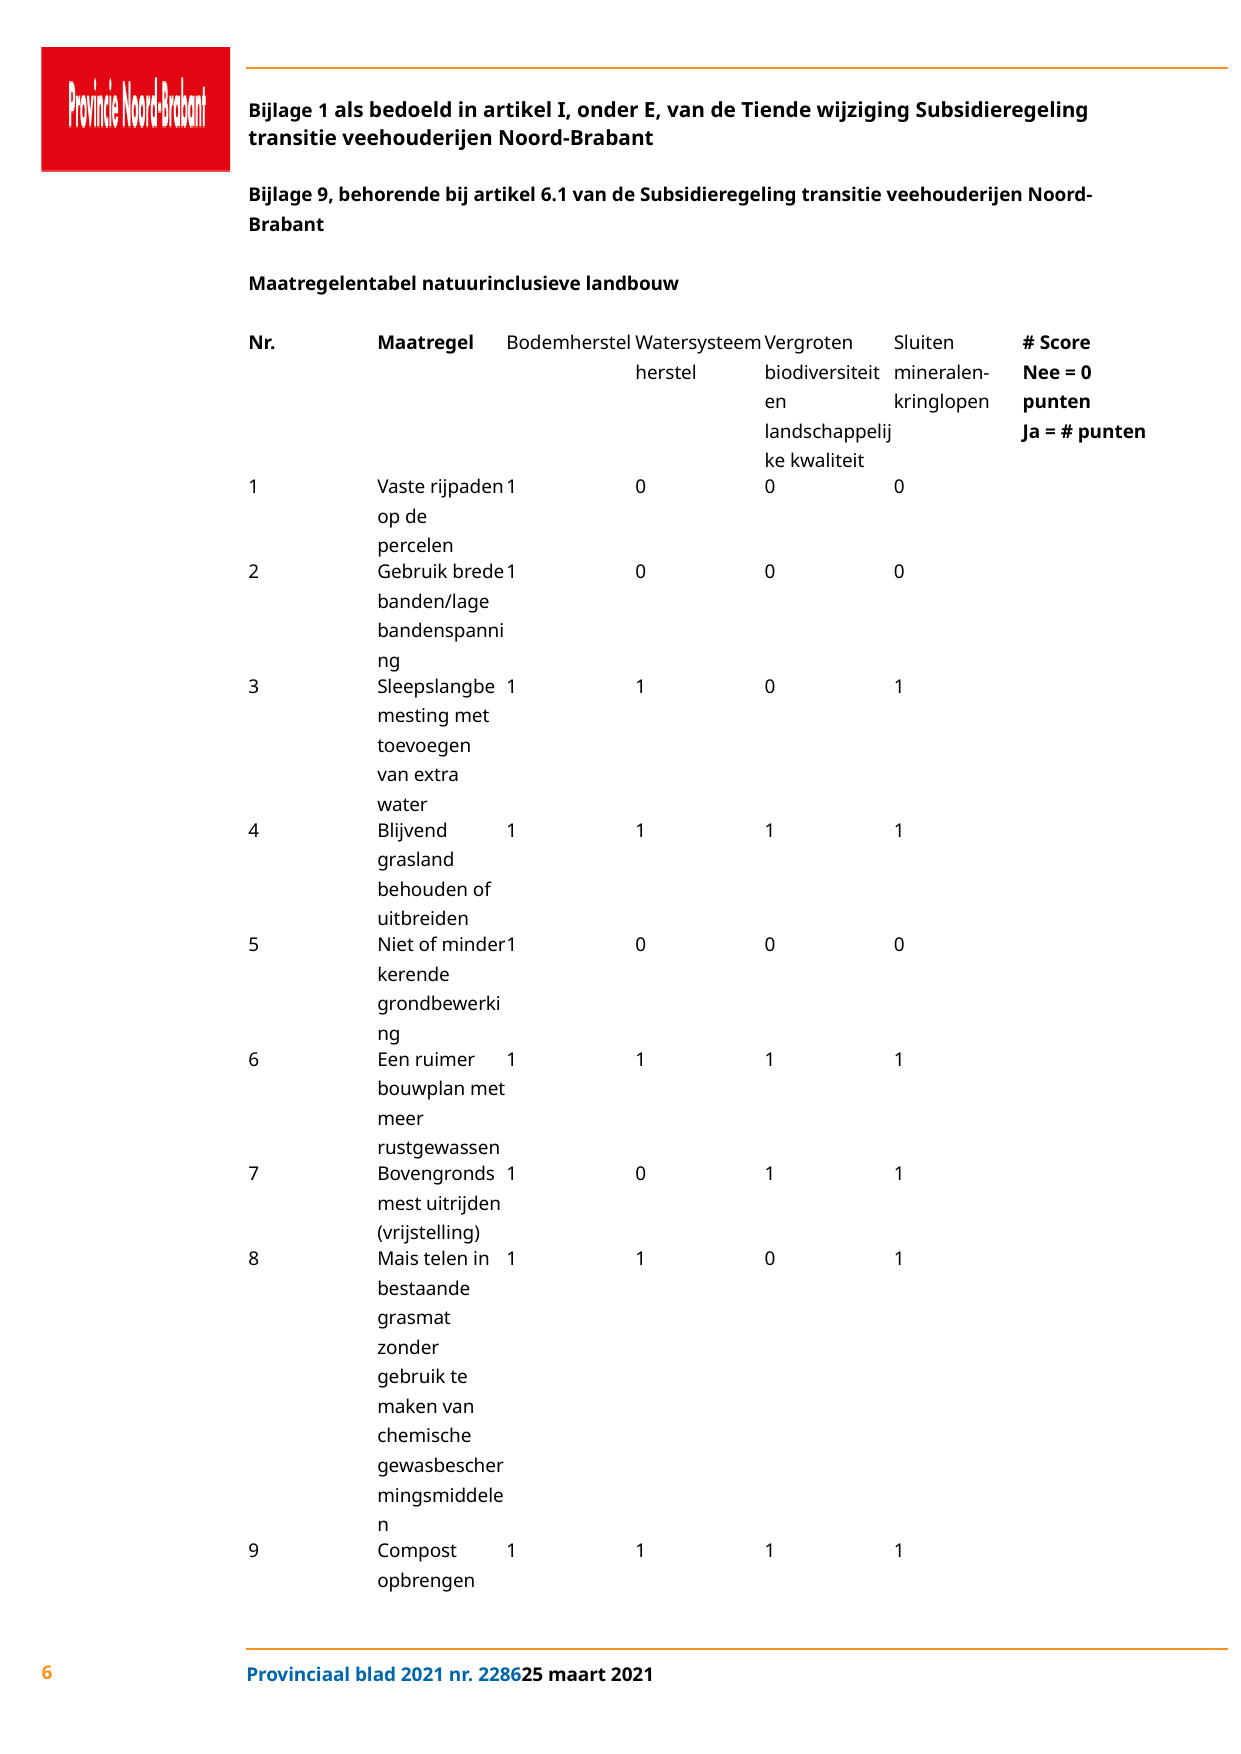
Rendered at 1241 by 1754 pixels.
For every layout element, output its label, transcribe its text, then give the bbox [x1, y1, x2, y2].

table_cell 8 [248, 1245, 377, 1537]
table_header Bodemherstel [506, 329, 635, 473]
table_header Maatregel [377, 329, 506, 473]
table_cell Mais telen in bestaande grasmat zonder gebruik te maken van chemische gewasbeschermingsmiddelen [377, 1245, 506, 1537]
text Bijlage 9, behorende bij artikel 6.1 van de Subsidieregeling transitie veehouderijen Noord-Brabant [248, 181, 1152, 237]
table_cell 1 [764, 817, 893, 931]
table_cell 1 [506, 1245, 635, 1537]
table_cell [1023, 558, 1152, 673]
table_cell 0 [635, 1160, 764, 1245]
table_header Nr. [248, 329, 377, 473]
table_cell 1 [506, 673, 635, 817]
table_cell 1 [506, 1537, 635, 1592]
table_cell [1023, 474, 1152, 558]
table_cell Gebruik brede banden/lage bandenspanning [377, 558, 506, 673]
table_cell 1 [506, 817, 635, 931]
table_cell 9 [248, 1537, 377, 1592]
table_cell Blijvend grasland behouden of uitbreiden [377, 817, 506, 931]
picture [41, 47, 231, 172]
table_cell [1023, 1160, 1152, 1245]
table_cell 1 [764, 1160, 893, 1245]
table_cell 1 [635, 817, 764, 931]
table_cell Sleepslangbemesting met toevoegen van extra water [377, 673, 506, 817]
table_cell 1 [506, 1160, 635, 1245]
table_cell 1 [635, 673, 764, 817]
table_cell 0 [635, 558, 764, 673]
table_cell 1 [894, 1537, 1022, 1592]
table_cell 1 [764, 1537, 893, 1592]
table_cell 0 [894, 558, 1022, 673]
table_cell 4 [248, 817, 377, 931]
text Bijlage 1 als bedoeld in artikel I, onder E, van de Tiende wijziging Subsidieregeling transitie veehouderijen Noord-Brabant [248, 95, 1152, 152]
table_cell 0 [635, 931, 764, 1046]
table_header # Score Nee = 0 punten Ja = # punten [1023, 329, 1152, 473]
table_cell 0 [894, 474, 1022, 558]
table_cell 1 [894, 1245, 1022, 1537]
table_cell 0 [764, 474, 893, 558]
table_cell [1023, 1245, 1152, 1537]
text Maatregelentabel natuurinclusieve landbouw [248, 270, 1152, 296]
table_cell 1 [635, 1046, 764, 1160]
table_cell [1023, 931, 1152, 1046]
table_cell 1 [506, 1046, 635, 1160]
table_cell 1 [248, 474, 377, 558]
table_header Sluiten mineralen-kringlopen [894, 329, 1022, 473]
table_cell Compost opbrengen [377, 1537, 506, 1592]
table_cell [1023, 1537, 1152, 1592]
table_header Watersysteem herstel [635, 329, 764, 473]
table_cell 1 [635, 1537, 764, 1592]
table_cell 6 [248, 1046, 377, 1160]
table_header Vergroten biodiversiteit en landschappelijke kwaliteit [764, 329, 893, 473]
table_cell 7 [248, 1160, 377, 1245]
table_cell 2 [248, 558, 377, 673]
table_cell 0 [764, 558, 893, 673]
table_cell 1 [894, 1160, 1022, 1245]
table_cell 1 [506, 558, 635, 673]
table_cell [1023, 1046, 1152, 1160]
table_cell 1 [764, 1046, 893, 1160]
table_cell [1023, 817, 1152, 931]
table_cell Niet of minder kerende grondbewerking [377, 931, 506, 1046]
table_cell Een ruimer bouwplan met meer rustgewassen [377, 1046, 506, 1160]
table_cell 0 [894, 931, 1022, 1046]
table_cell 0 [764, 673, 893, 817]
table_cell 1 [506, 931, 635, 1046]
table_cell 0 [764, 1245, 893, 1537]
table_cell 5 [248, 931, 377, 1046]
table_cell 0 [764, 931, 893, 1046]
table_cell [1023, 673, 1152, 817]
table_cell 3 [248, 673, 377, 817]
table_cell 1 [506, 474, 635, 558]
table_cell Bovengronds mest uitrijden (vrijstelling) [377, 1160, 506, 1245]
table_cell 1 [894, 1046, 1022, 1160]
table_cell 1 [635, 1245, 764, 1537]
table_cell Vaste rijpaden op de percelen [377, 474, 506, 558]
table_cell 1 [894, 817, 1022, 931]
table_cell 0 [635, 474, 764, 558]
table_cell 1 [894, 673, 1022, 817]
